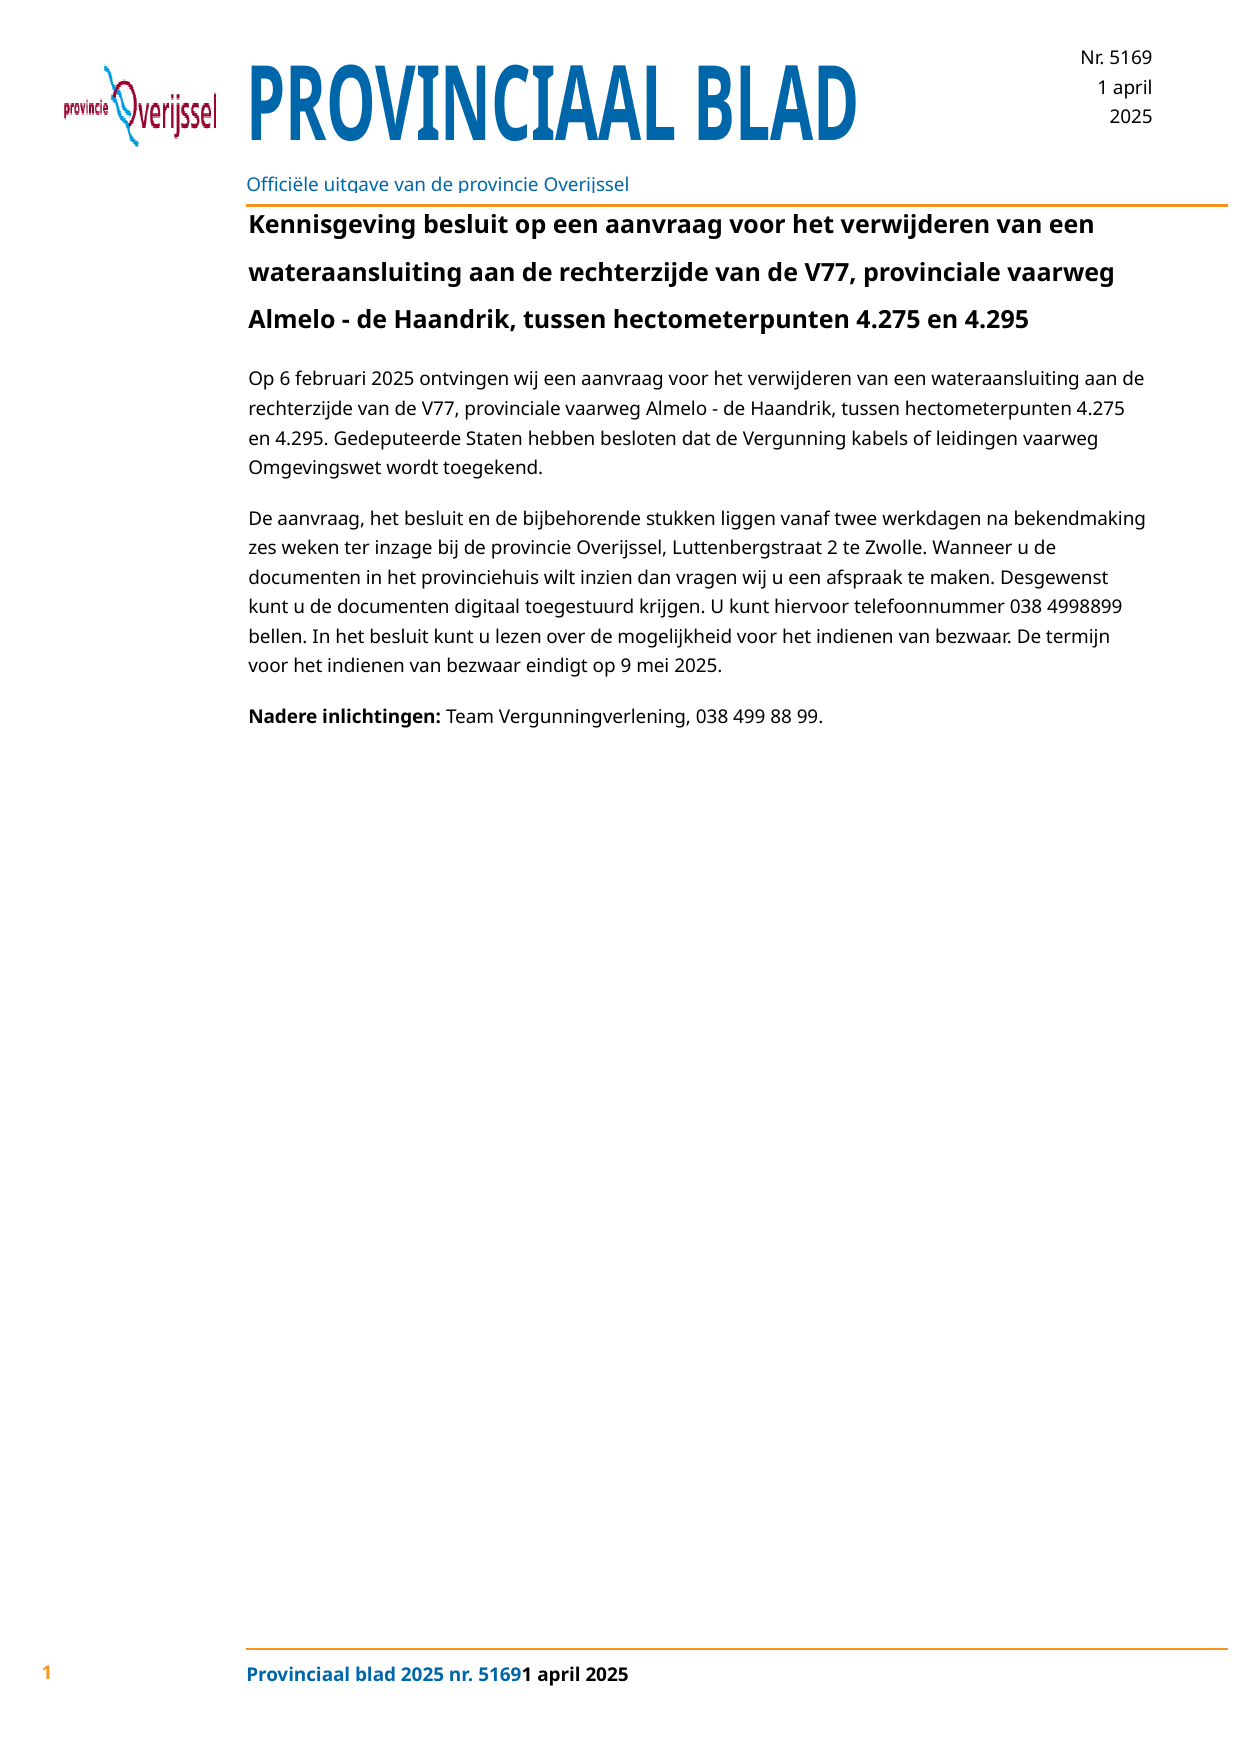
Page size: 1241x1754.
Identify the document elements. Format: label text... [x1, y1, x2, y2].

text Nadere inlichtingen: Team Vergunningverlening, 038 499 88 99. [248, 703, 1152, 729]
picture [41, 47, 231, 172]
text De aanvraag, het besluit en de bijbehorende stukken liggen vanaf twee werkdagen na bekendmaking zes weken ter inzage bij de provincie Overijssel, Luttenbergstraat 2 te Zwolle. Wanneer u de documenten in het provinciehuis wilt inzien dan vragen wij u een afspraak te maken. Desgewenst kunt u de documenten digitaal toegestuurd krijgen. U kunt hiervoor telefoonnummer 038 4998899 bellen. In het besluit kunt u lezen over de mogelijkheid voor het indienen van bezwaar. De termijn voor het indienen van bezwaar eindigt op 9 mei 2025. [248, 505, 1152, 678]
text Kennisgeving besluit op een aanvraag voor het verwijderen van een wateraansluiting aan de rechterzijde van de V77, provinciale vaarweg Almelo - de Haandrik, tussen hectometerpunten 4.275 en 4.295 [248, 207, 1152, 336]
text Op 6 februari 2025 ontvingen wij een aanvraag voor het verwijderen van een wateraansluiting aan de rechterzijde van de V77, provinciale vaarweg Almelo - de Haandrik, tussen hectometerpunten 4.275 en 4.295. Gedeputeerde Staten hebben besloten dat de Vergunning kabels of leidingen vaarweg Omgevingswet wordt toegekend. [248, 366, 1152, 480]
